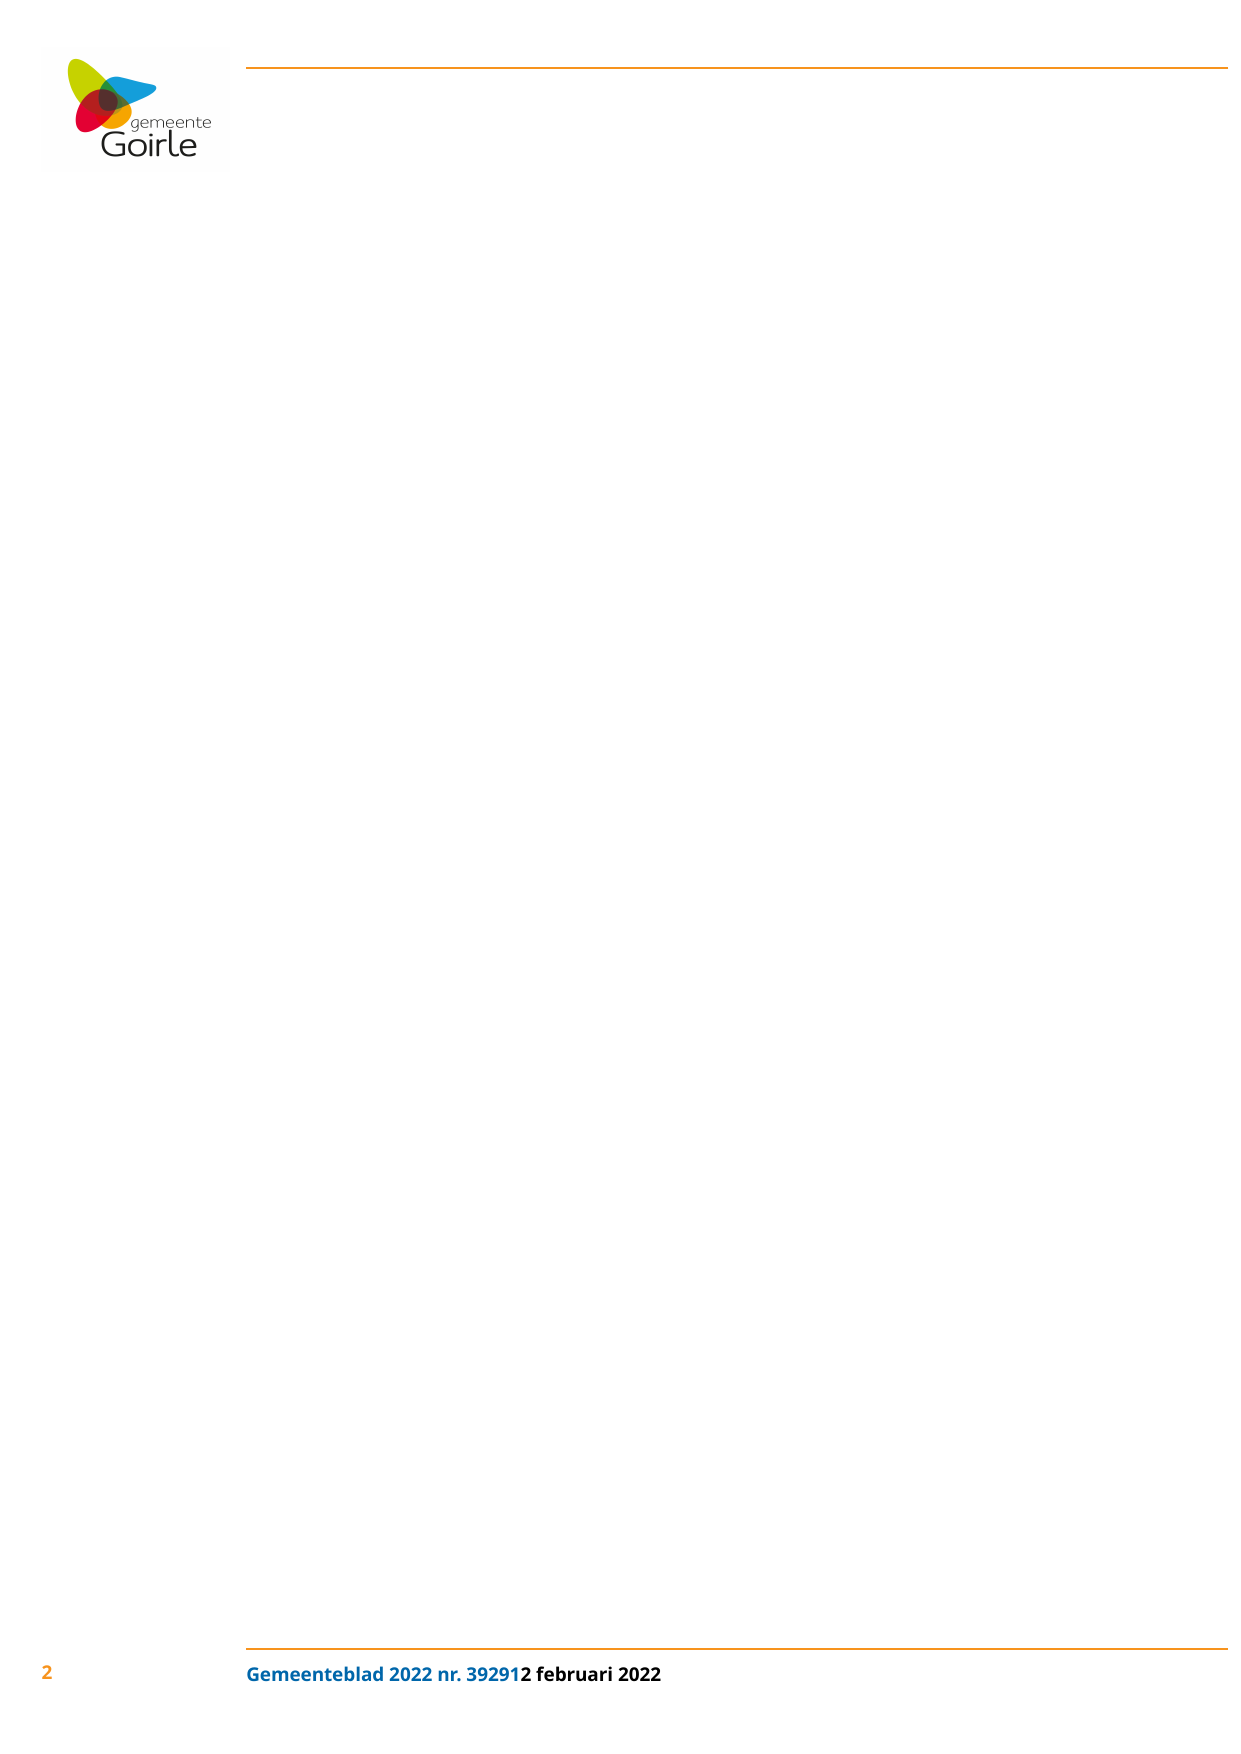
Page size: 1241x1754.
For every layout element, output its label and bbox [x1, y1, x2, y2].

picture [41, 47, 231, 172]
